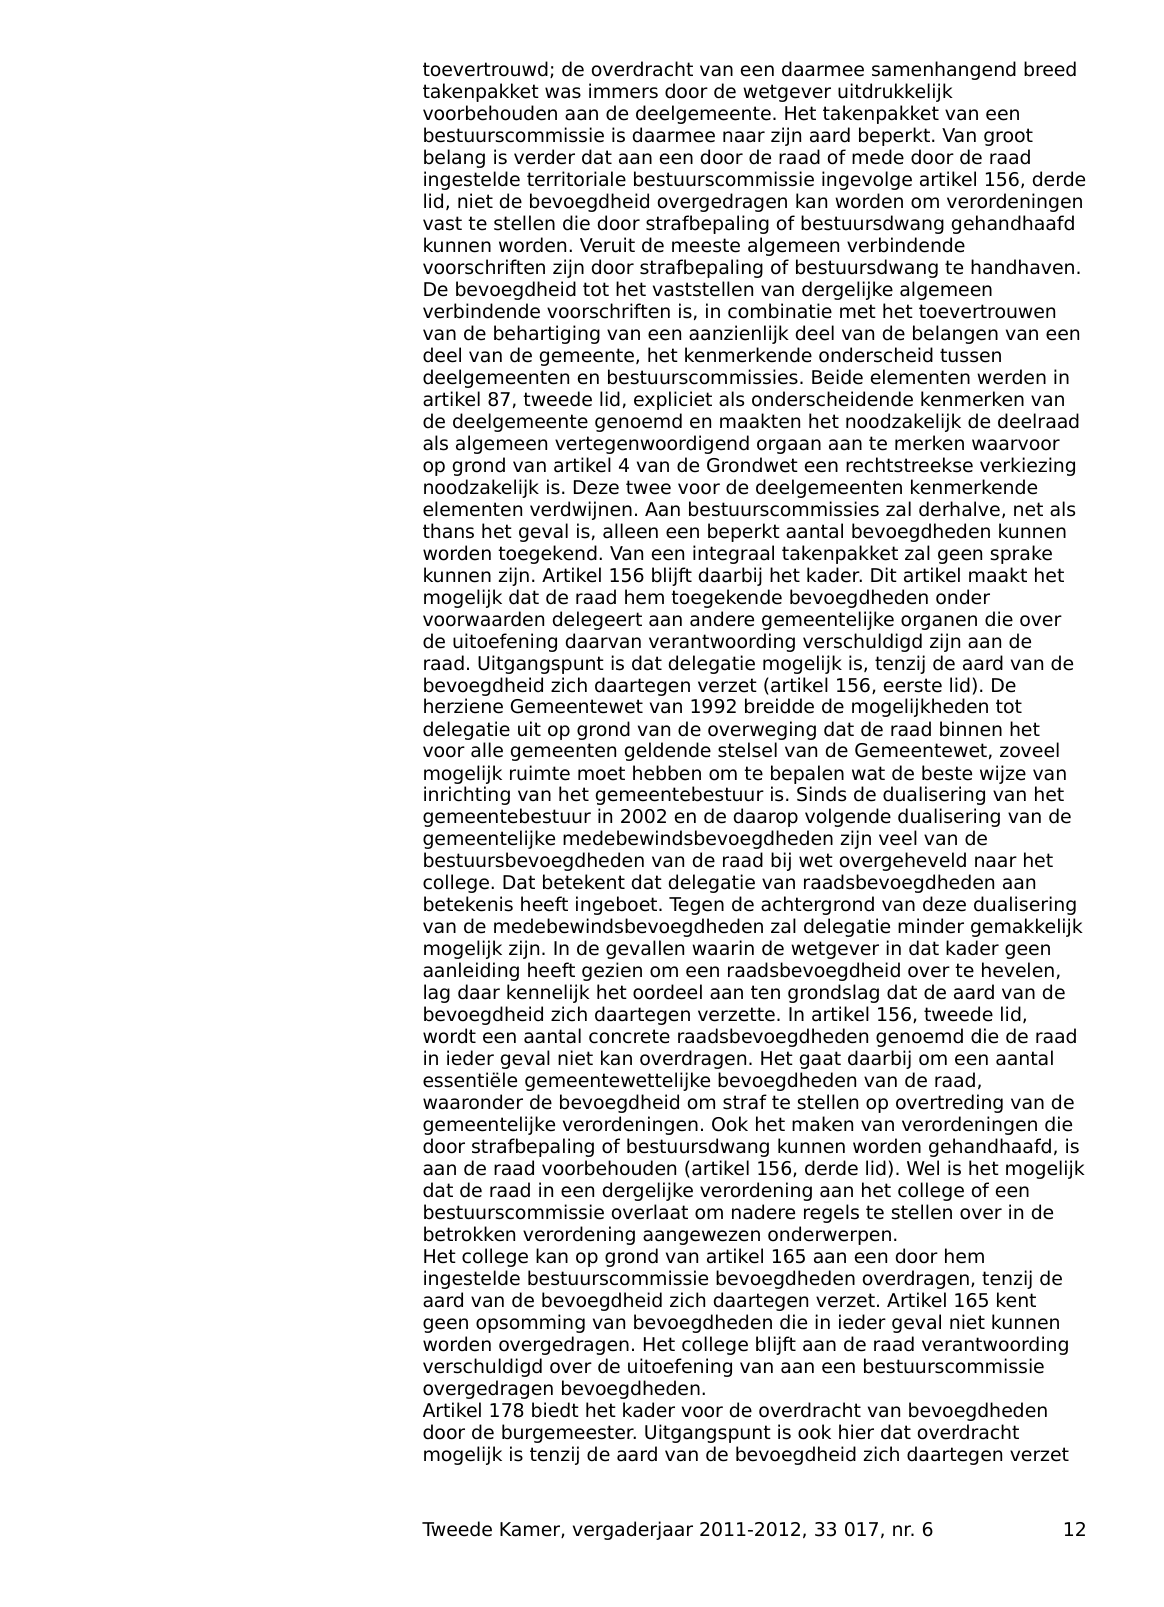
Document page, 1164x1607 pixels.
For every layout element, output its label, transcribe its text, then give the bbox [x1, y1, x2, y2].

text Artikel 178 biedt het kader voor de overdracht van bevoegdheden door de burgemeester. Uitgangspunt is ook hier dat overdracht mogelijk is tenzij de aard van de bevoegdheid zich daartegen verzet [422, 1400, 1087, 1466]
text Het college kan op grond van artikel 165 aan een door hem ingestelde bestuurscommissie bevoegdheden overdragen, tenzij de aard van de bevoegdheid zich daartegen verzet. Artikel 165 kent geen opsomming van bevoegdheden die in ieder geval niet kunnen worden overgedragen. Het college blijft aan de raad verantwoording verschuldigd over de uitoefening van aan een bestuurscommissie overgedragen bevoegdheden. [422, 1246, 1087, 1400]
text toevertrouwd; de overdracht van een daarmee samenhangend breed takenpakket was immers door de wetgever uitdrukkelijk voorbehouden aan de deelgemeente. Het takenpakket van een bestuurscommissie is daarmee naar zijn aard beperkt. Van groot belang is verder dat aan een door de raad of mede door de raad ingestelde territoriale bestuurscommissie ingevolge artikel 156, derde lid, niet de bevoegdheid overgedragen kan worden om verordeningen vast te stellen die door strafbepaling of bestuursdwang gehandhaafd kunnen worden. Veruit de meeste algemeen verbindende voorschriften zijn door strafbepaling of bestuursdwang te handhaven. De bevoegdheid tot het vaststellen van dergelijke algemeen verbindende voorschriften is, in combinatie met het toevertrouwen van de behartiging van een aanzienlijk deel van de belangen van een deel van de gemeente, het kenmerkende onderscheid tussen deelgemeenten en bestuurscommissies. Beide elementen werden in artikel 87, tweede lid, expliciet als onderscheidende kenmerken van de deelgemeente genoemd en maakten het noodzakelijk de deelraad als algemeen vertegenwoordigend orgaan aan te merken waarvoor op grond van artikel 4 van de Grondwet een rechtstreekse verkiezing noodzakelijk is. Deze twee voor de deelgemeenten kenmerkende elementen verdwijnen. Aan bestuurscommissies zal derhalve, net als thans het geval is, alleen een beperkt aantal bevoegdheden kunnen worden toegekend. Van een integraal takenpakket zal geen sprake kunnen zijn. Artikel 156 blijft daarbij het kader. Dit artikel maakt het mogelijk dat de raad hem toegekende bevoegdheden onder voorwaarden delegeert aan andere gemeentelijke organen die over de uitoefening daarvan verantwoording verschuldigd zijn aan de raad. Uitgangspunt is dat delegatie mogelijk is, tenzij de aard van de bevoegdheid zich daartegen verzet (artikel 156, eerste lid). De herziene Gemeentewet van 1992 breidde de mogelijkheden tot delegatie uit op grond van de overweging dat de raad binnen het voor alle gemeenten geldende stelsel van de Gemeentewet, zoveel mogelijk ruimte moet hebben om te bepalen wat de beste wijze van inrichting van het gemeentebestuur is. Sinds de dualisering van het gemeentebestuur in 2002 en de daarop volgende dualisering van de gemeentelijke medebewindsbevoegdheden zijn veel van de bestuursbevoegdheden van de raad bij wet overgeheveld naar het college. Dat betekent dat delegatie van raadsbevoegdheden aan betekenis heeft ingeboet. Tegen de achtergrond van deze dualisering van de medebewindsbevoegdheden zal delegatie minder gemakkelijk mogelijk zijn. In de gevallen waarin de wetgever in dat kader geen aanleiding heeft gezien om een raadsbevoegdheid over te hevelen, lag daar kennelijk het oordeel aan ten grondslag dat de aard van de bevoegdheid zich daartegen verzette. In artikel 156, tweede lid, wordt een aantal concrete raadsbevoegdheden genoemd die de raad in ieder geval niet kan overdragen. Het gaat daarbij om een aantal essentiële gemeentewettelijke bevoegdheden van de raad, waaronder de bevoegdheid om straf te stellen op overtreding van de gemeentelijke verordeningen. Ook het maken van verordeningen die door strafbepaling of bestuursdwang kunnen worden gehandhaafd, is aan de raad voorbehouden (artikel 156, derde lid). Wel is het mogelijk dat de raad in een dergelijke verordening aan het college of een bestuurscommissie overlaat om nadere regels te stellen over in de betrokken verordening aangewezen onderwerpen. [422, 59, 1087, 1246]
